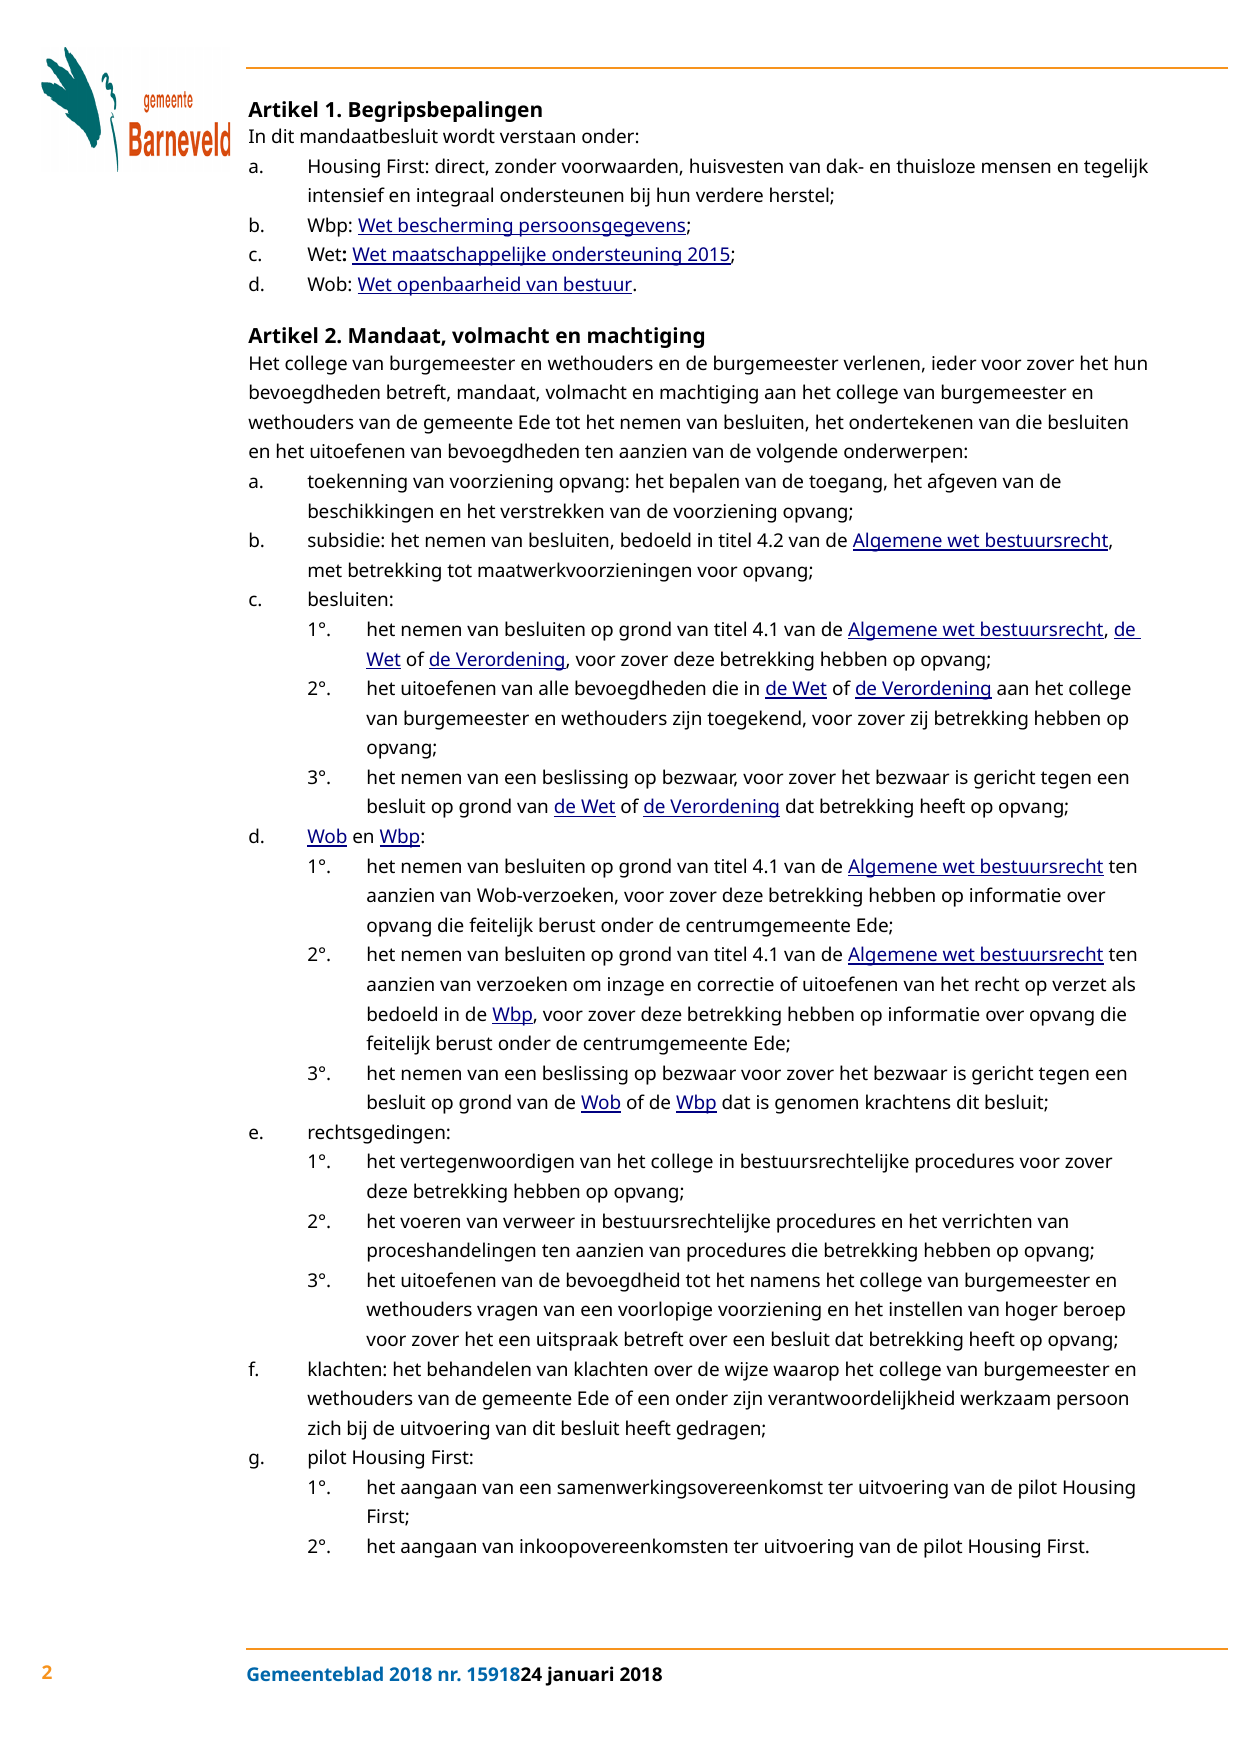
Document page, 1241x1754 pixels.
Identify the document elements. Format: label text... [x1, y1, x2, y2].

list subsidie: het nemen van besluiten, bedoeld in titel 4.2 van de Algemene wet bestuursrecht, met betrekking tot maatwerkvoorzieningen voor opvang; [248, 527, 1152, 583]
list rechtsgedingen: [248, 1119, 1152, 1145]
text Artikel 1. Begripsbepalingen [248, 95, 1152, 123]
list klachten: het behandelen van klachten over de wijze waarop het college van burgemeester en wethouders van de gemeente Ede of een onder zijn verantwoordelijkheid werkzaam persoon zich bij de uitvoering van dit besluit heeft gedragen; [248, 1356, 1152, 1441]
list Wob en Wbp: [248, 823, 1152, 849]
list Wob: Wet openbaarheid van bestuur. [248, 271, 1152, 297]
list besluiten: [248, 587, 1152, 612]
list pilot Housing First: [248, 1444, 1152, 1470]
list het nemen van besluiten op grond van titel 4.1 van de Algemene wet bestuursrecht ten aanzien van verzoeken om inzage en correctie of uitoefenen van het recht op verzet als bedoeld in de Wbp, voor zover deze betrekking hebben op informatie over opvang die feitelijk berust onder de centrumgemeente Ede; [307, 942, 1152, 1056]
list het nemen van besluiten op grond van titel 4.1 van de Algemene wet bestuursrecht ten aanzien van Wob-verzoeken, voor zover deze betrekking hebben op informatie over opvang die feitelijk berust onder de centrumgemeente Ede; [307, 853, 1152, 938]
text In dit mandaatbesluit wordt verstaan onder: [248, 123, 1152, 149]
list het vertegenwoordigen van het college in bestuursrechtelijke procedures voor zover deze betrekking hebben op opvang; [307, 1149, 1152, 1204]
list het uitoefenen van alle bevoegdheden die in de Wet of de Verordening aan het college van burgemeester en wethouders zijn toegekend, voor zover zij betrekking hebben op opvang; [307, 675, 1152, 760]
text Het college van burgemeester en wethouders en de burgemeester verlenen, ieder voor zover het hun bevoegdheden betreft, mandaat, volmacht en machtiging aan het college van burgemeester en wethouders van de gemeente Ede tot het nemen van besluiten, het ondertekenen van die besluiten en het uitoefenen van bevoegdheden ten aanzien van de volgende onderwerpen: [248, 350, 1152, 464]
text Artikel 2. Mandaat, volmacht en machtiging [248, 322, 1152, 350]
list Wet: Wet maatschappelijke ondersteuning 2015; [248, 242, 1152, 267]
list Wbp: Wet bescherming persoonsgegevens; [248, 212, 1152, 238]
list het nemen van een beslissing op bezwaar voor zover het bezwaar is gericht tegen een besluit op grond van de Wob of de Wbp dat is genomen krachtens dit besluit; [307, 1060, 1152, 1115]
list Housing First: direct, zonder voorwaarden, huisvesten van dak- en thuisloze mensen en tegelijk intensief en integraal ondersteunen bij hun verdere herstel; [248, 153, 1152, 208]
list het voeren van verweer in bestuursrechtelijke procedures en het verrichten van proceshandelingen ten aanzien van procedures die betrekking hebben op opvang; [307, 1208, 1152, 1263]
picture [41, 47, 231, 172]
list het nemen van besluiten op grond van titel 4.1 van de Algemene wet bestuursrecht, de Wet of de Verordening, voor zover deze betrekking hebben op opvang; [307, 616, 1152, 672]
list het uitoefenen van de bevoegdheid tot het namens het college van burgemeester en wethouders vragen van een voorlopige voorziening en het instellen van hoger beroep voor zover het een uitspraak betreft over een besluit dat betrekking heeft op opvang; [307, 1267, 1152, 1352]
list het aangaan van inkoopovereenkomsten ter uitvoering van de pilot Housing First. [307, 1533, 1152, 1559]
list toekenning van voorziening opvang: het bepalen van de toegang, het afgeven van de beschikkingen en het verstrekken van de voorziening opvang; [248, 468, 1152, 524]
list het aangaan van een samenwerkingsovereenkomst ter uitvoering van de pilot Housing First; [307, 1474, 1152, 1529]
list het nemen van een beslissing op bezwaar, voor zover het bezwaar is gericht tegen een besluit op grond van de Wet of de Verordening dat betrekking heeft op opvang; [307, 764, 1152, 819]
